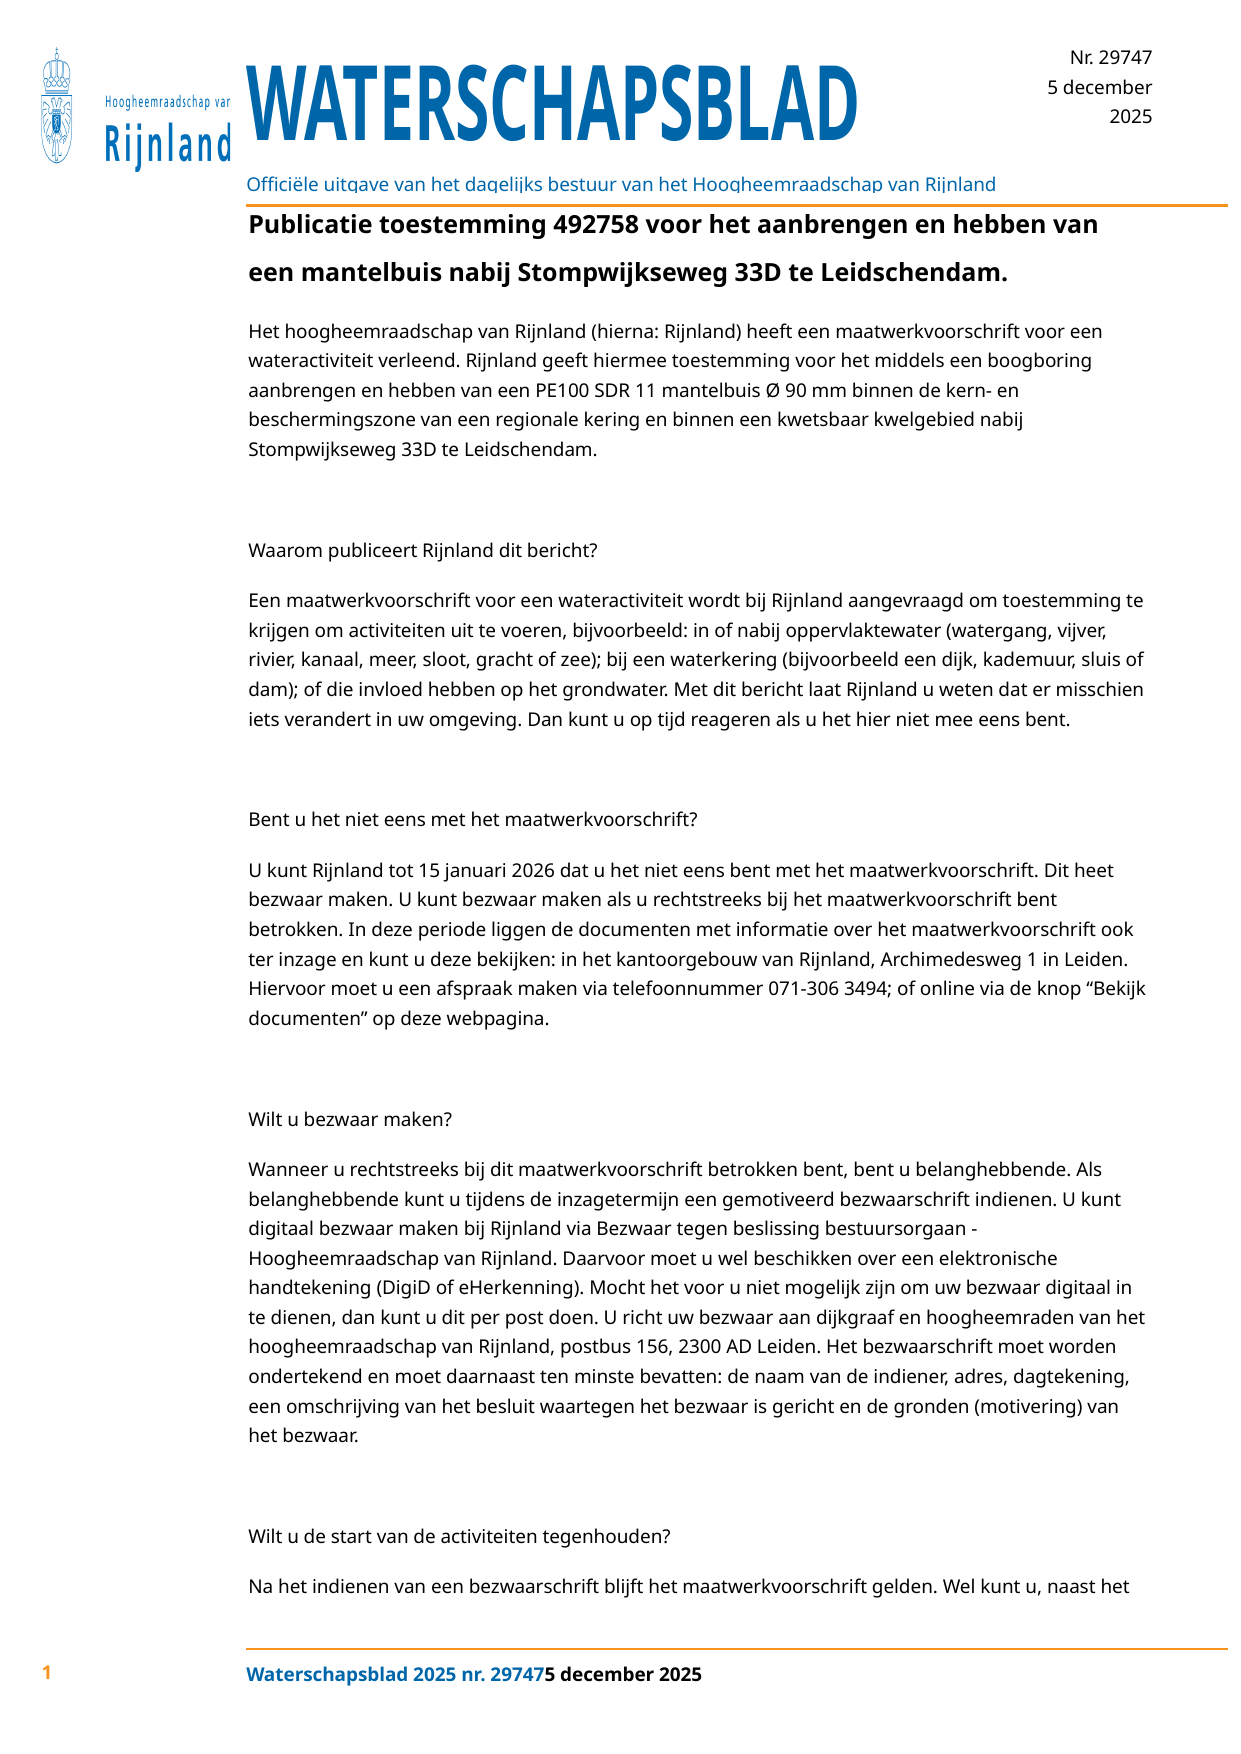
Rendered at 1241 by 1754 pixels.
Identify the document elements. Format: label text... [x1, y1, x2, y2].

text Wilt u bezwaar maken? [248, 1106, 1152, 1132]
text Waarom publiceert Rijnland dit bericht? [248, 537, 1152, 563]
text Wanneer u rechtstreeks bij dit maatwerkvoorschrift betrokken bent, bent u belanghebbende. Als belanghebbende kunt u tijdens de inzagetermijn een gemotiveerd bezwaarschrift indienen. U kunt digitaal bezwaar maken bij Rijnland via Bezwaar tegen beslissing bestuursorgaan - Hoogheemraadschap van Rijnland. Daarvoor moet u wel beschikken over een elektronische handtekening (DigiD of eHerkenning). Mocht het voor u niet mogelijk zijn om uw bezwaar digitaal in te dienen, dan kunt u dit per post doen. U richt uw bezwaar aan dijkgraaf en hoogheemraden van het hoogheemraadschap van Rijnland, postbus 156, 2300 AD Leiden. Het bezwaarschrift moet worden ondertekend en moet daarnaast ten minste bevatten: de naam van de indiener, adres, dagtekening, een omschrijving van het besluit waartegen het bezwaar is gericht en de gronden (motivering) van het bezwaar. [248, 1156, 1152, 1448]
text Een maatwerkvoorschrift voor een wateractiviteit wordt bij Rijnland aangevraagd om toestemming te krijgen om activiteiten uit te voeren, bijvoorbeeld: in of nabij oppervlaktewater (watergang, vijver, rivier, kanaal, meer, sloot, gracht of zee); bij een waterkering (bijvoorbeeld een dijk, kademuur, sluis of dam); of die invloed hebben op het grondwater. Met dit bericht laat Rijnland u weten dat er misschien iets verandert in uw omgeving. Dan kunt u op tijd reageren als u het hier niet mee eens bent. [248, 587, 1152, 732]
text Wilt u de start van de activiteiten tegenhouden? [248, 1523, 1152, 1549]
text Publicatie toestemming 492758 voor het aanbrengen en hebben van een mantelbuis nabij Stompwijkseweg 33D te Leidschendam. [248, 207, 1152, 288]
text U kunt Rijnland tot 15 januari 2026 dat u het niet eens bent met het maatwerkvoorschrift. Dit heet bezwaar maken. U kunt bezwaar maken als u rechtstreeks bij het maatwerkvoorschrift bent betrokken. In deze periode liggen de documenten met informatie over het maatwerkvoorschrift ook ter inzage en kunt u deze bekijken: in het kantoorgebouw van Rijnland, Archimedesweg 1 in Leiden. Hiervoor moet u een afspraak maken via telefoonnummer 071-306 3494; of online via de knop “Bekijk documenten” op deze webpagina. [248, 857, 1152, 1031]
text Het hoogheemraadschap van Rijnland (hierna: Rijnland) heeft een maatwerkvoorschrift voor een wateractiviteit verleend. Rijnland geeft hiermee toestemming voor het middels een boogboring aanbrengen en hebben van een PE100 SDR 11 mantelbuis Ø 90 mm binnen de kern- en beschermingszone van een regionale kering en binnen een kwetsbaar kwelgebied nabij Stompwijkseweg 33D te Leidschendam. [248, 318, 1152, 462]
text Na het indienen van een bezwaarschrift blijft het maatwerkvoorschrift gelden. Wel kunt u, naast het [248, 1574, 1152, 1599]
picture [41, 47, 231, 172]
text Bent u het niet eens met het maatwerkvoorschrift? [248, 807, 1152, 832]
